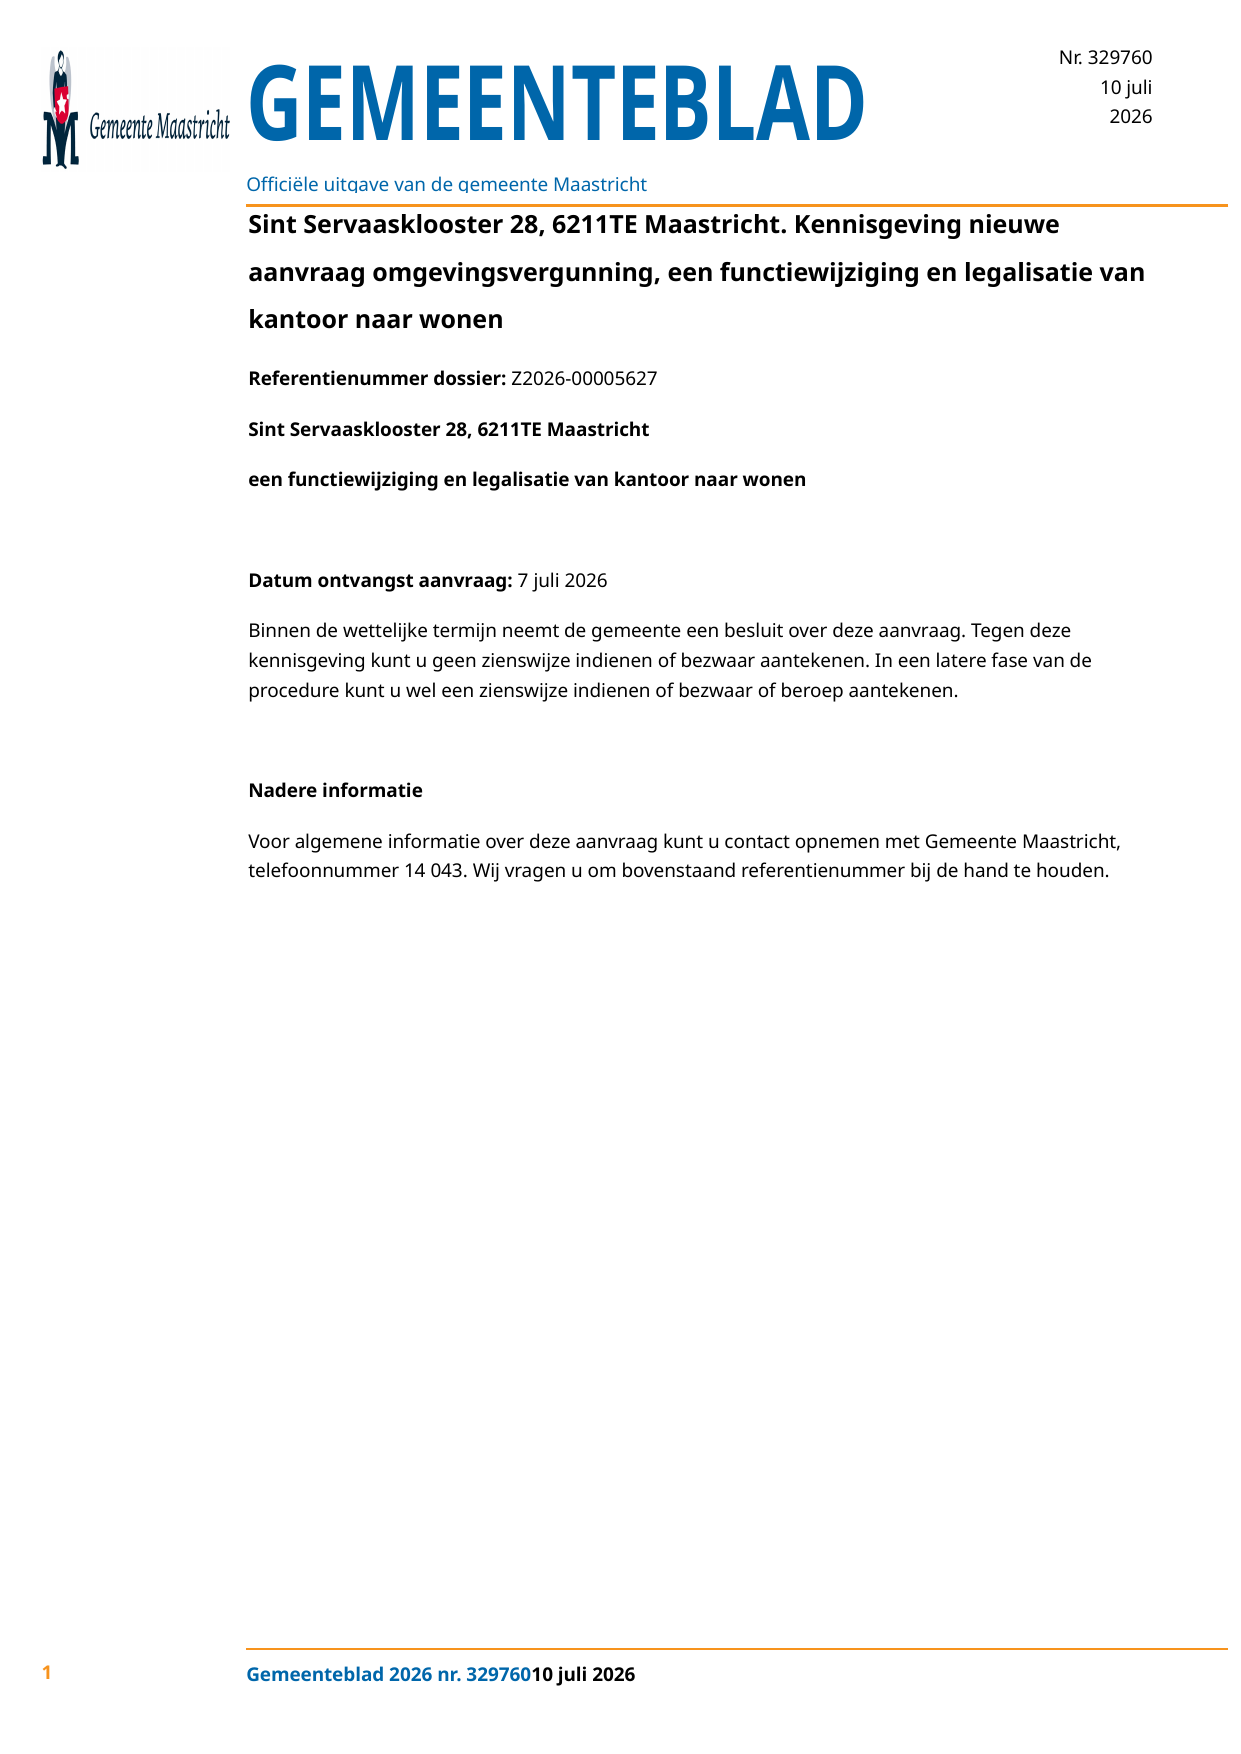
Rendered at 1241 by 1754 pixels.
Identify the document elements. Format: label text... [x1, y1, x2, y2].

text Datum ontvangst aanvraag: 7 juli 2026 [248, 567, 1152, 593]
text Nadere informatie [248, 778, 1152, 803]
picture [41, 47, 231, 172]
text Binnen de wettelijke termijn neemt de gemeente een besluit over deze aanvraag. Tegen deze kennisgeving kunt u geen zienswijze indienen of bezwaar aantekenen. In een latere fase van de procedure kunt u wel een zienswijze indienen of bezwaar of beroep aantekenen. [248, 618, 1152, 702]
text Sint Servaasklooster 28, 6211TE Maastricht [248, 416, 1152, 442]
text een functiewijziging en legalisatie van kantoor naar wonen [248, 466, 1152, 492]
text Voor algemene informatie over deze aanvraag kunt u contact opnemen met Gemeente Maastricht, telefoonnummer 14 043. Wij vragen u om bovenstaand referentienummer bij de hand te houden. [248, 828, 1152, 883]
text Referentienummer dossier: Z2026-00005627 [248, 366, 1152, 391]
text Sint Servaasklooster 28, 6211TE Maastricht. Kennisgeving nieuwe aanvraag omgevingsvergunning, een functiewijziging en legalisatie van kantoor naar wonen [248, 207, 1152, 336]
